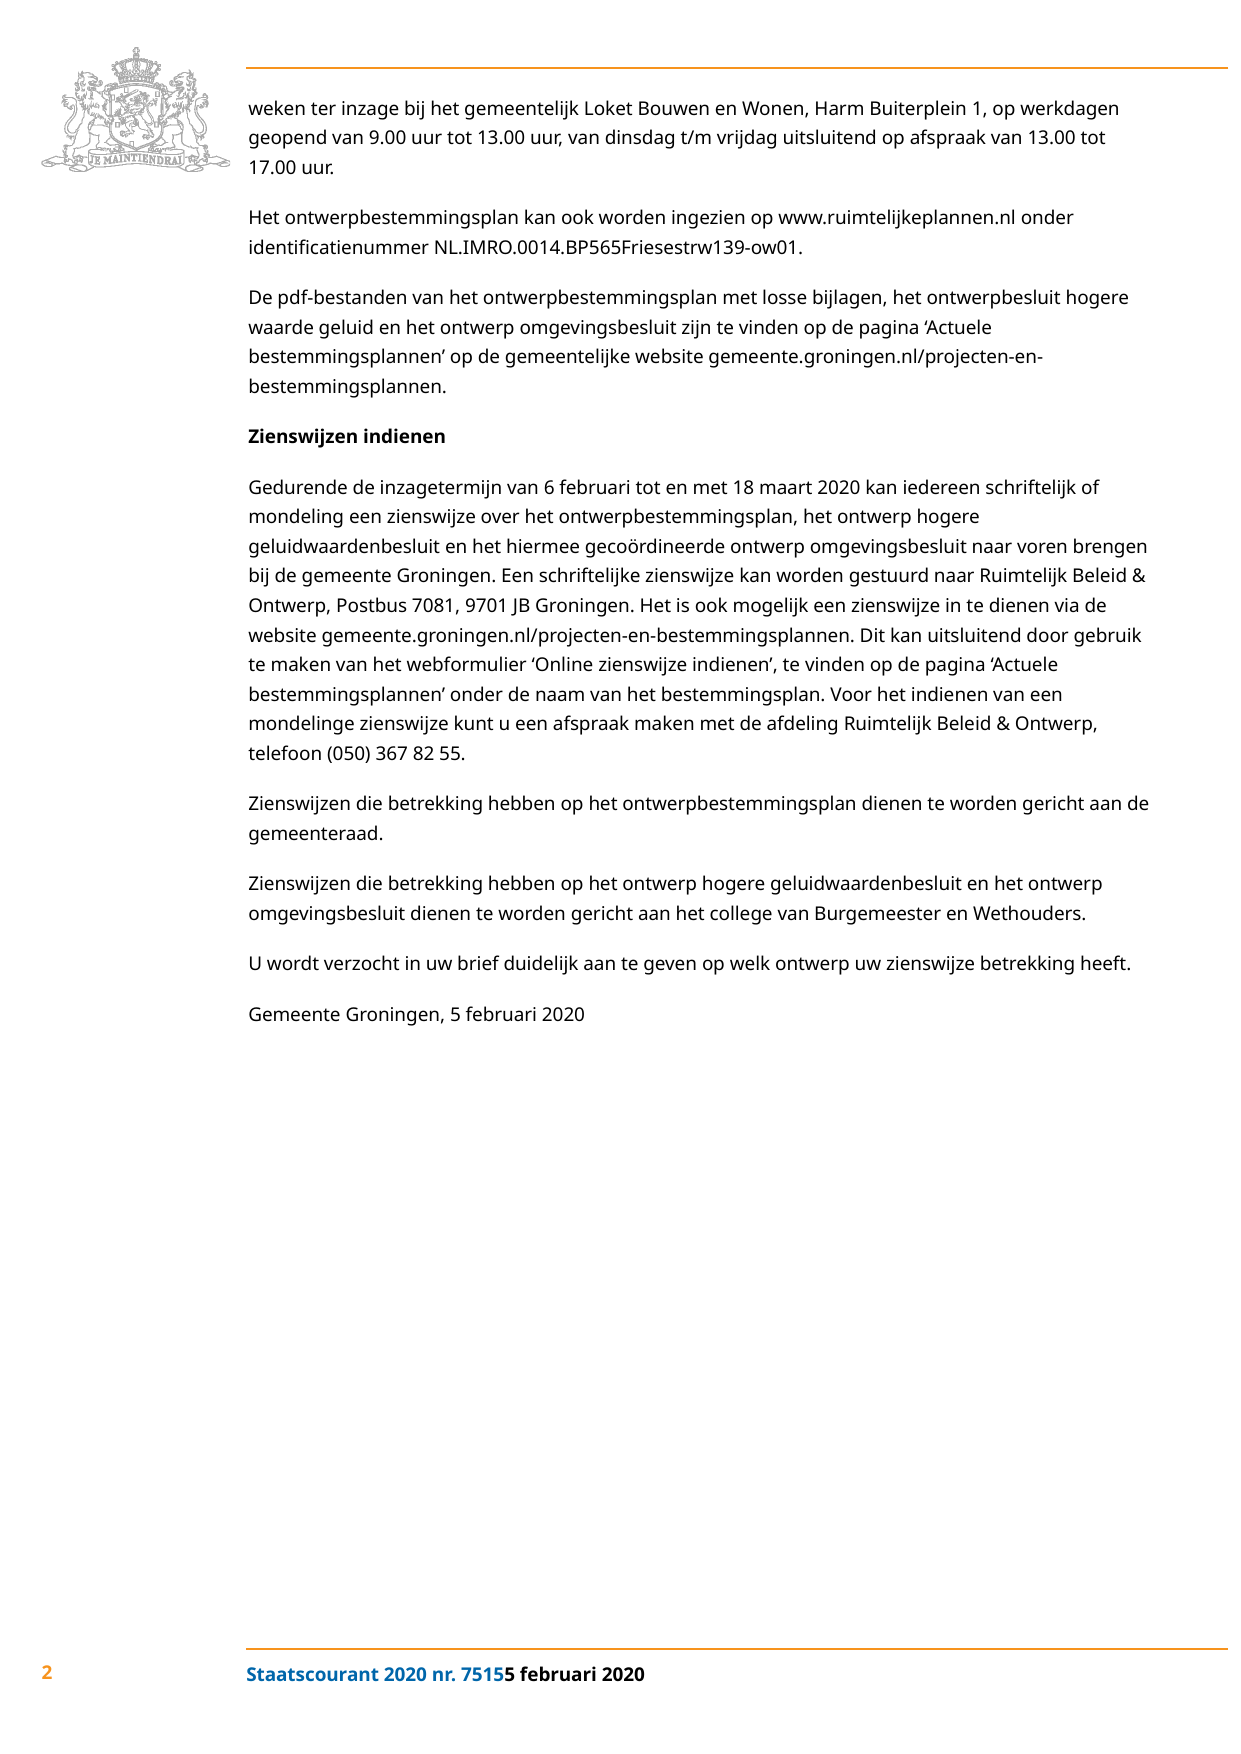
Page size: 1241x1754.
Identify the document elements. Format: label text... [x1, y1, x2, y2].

text De pdf-bestanden van het ontwerpbestemmingsplan met losse bijlagen, het ontwerpbesluit hogere waarde geluid en het ontwerp omgevingsbesluit zijn te vinden op de pagina ‘Actuele bestemmingsplannen’ op de gemeentelijke website gemeente.groningen.nl/projecten-en-bestemmingsplannen. [248, 284, 1152, 399]
picture [41, 47, 231, 172]
text weken ter inzage bij het gemeentelijk Loket Bouwen en Wonen, Harm Buiterplein 1, op werkdagen geopend van 9.00 uur tot 13.00 uur, van dinsdag t/m vrijdag uitsluitend op afspraak van 13.00 tot 17.00 uur. [248, 95, 1152, 180]
text Zienswijzen die betrekking hebben op het ontwerpbestemmingsplan dienen te worden gericht aan de gemeenteraad. [248, 791, 1152, 846]
text Zienswijzen indienen [248, 423, 1152, 449]
text Het ontwerpbestemmingsplan kan ook worden ingezien op www.ruimtelijkeplannen.nl onder identificatienummer NL.IMRO.0014.BP565Friesestrw139-ow01. [248, 204, 1152, 260]
text Gemeente Groningen, 5 februari 2020 [248, 1001, 1152, 1027]
text Zienswijzen die betrekking hebben op het ontwerp hogere geluidwaardenbesluit en het ontwerp omgevingsbesluit dienen te worden gericht aan het college van Burgemeester en Wethouders. [248, 871, 1152, 926]
text U wordt verzocht in uw brief duidelijk aan te geven op welk ontwerp uw zienswijze betrekking heeft. [248, 951, 1152, 976]
text Gedurende de inzagetermijn van 6 februari tot en met 18 maart 2020 kan iedereen schriftelijk of mondeling een zienswijze over het ontwerpbestemmingsplan, het ontwerp hogere geluidwaardenbesluit en het hiermee gecoördineerde ontwerp omgevingsbesluit naar voren brengen bij de gemeente Groningen. Een schriftelijke zienswijze kan worden gestuurd naar Ruimtelijk Beleid & Ontwerp, Postbus 7081, 9701 JB Groningen. Het is ook mogelijk een zienswijze in te dienen via de website gemeente.groningen.nl/projecten-en-bestemmingsplannen. Dit kan uitsluitend door gebruik te maken van het webformulier ‘Online zienswijze indienen’, te vinden op de pagina ‘Actuele bestemmingsplannen’ onder de naam van het bestemmingsplan. Voor het indienen van een mondelinge zienswijze kunt u een afspraak maken met de afdeling Ruimtelijk Beleid & Ontwerp, telefoon (050) 367 82 55. [248, 474, 1152, 766]
